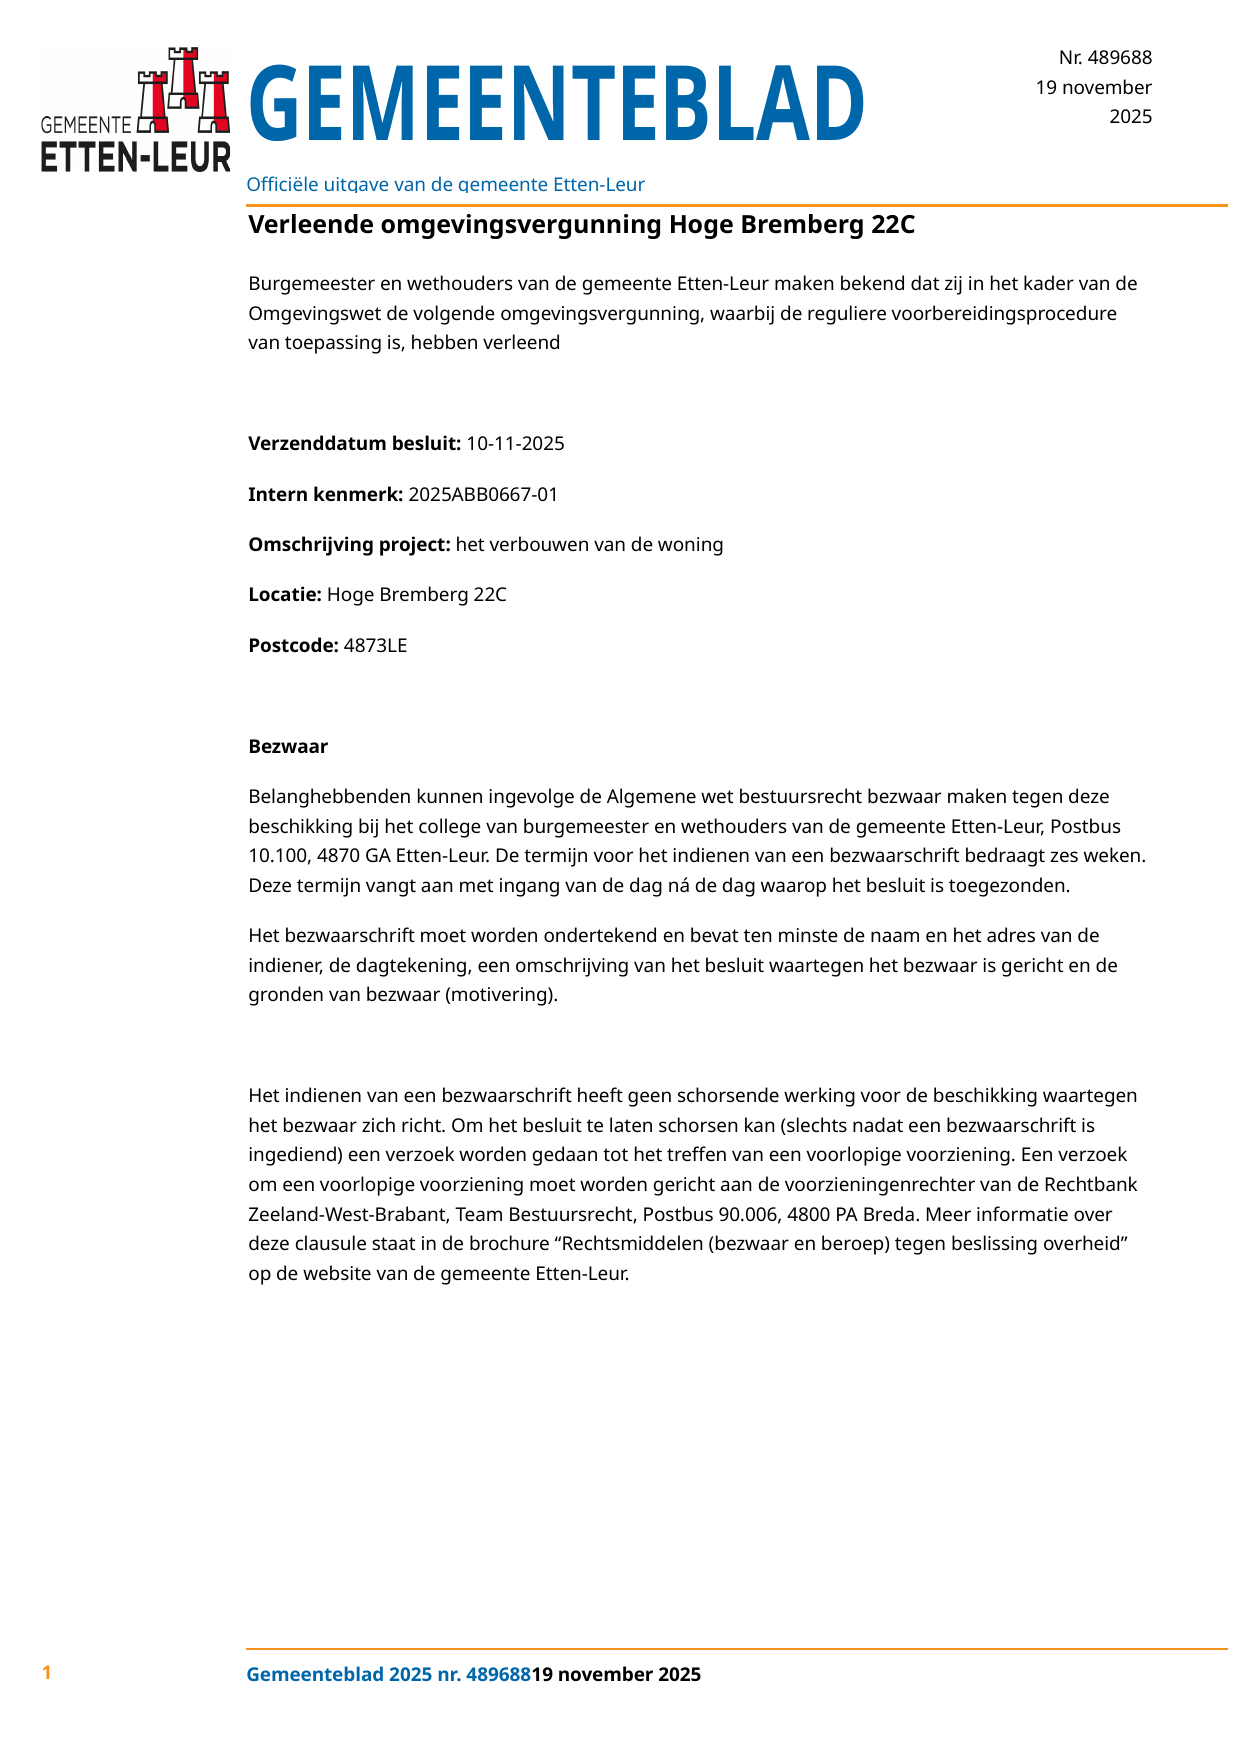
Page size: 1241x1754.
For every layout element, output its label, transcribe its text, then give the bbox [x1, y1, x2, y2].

text Het indienen van een bezwaarschrift heeft geen schorsende werking voor de beschikking waartegen het bezwaar zich richt. Om het besluit te laten schorsen kan (slechts nadat een bezwaarschrift is ingediend) een verzoek worden gedaan tot het treffen van een voorlopige voorziening. Een verzoek om een voorlopige voorziening moet worden gericht aan de voorzieningenrechter van de Rechtbank Zeeland-West-Brabant, Team Bestuursrecht, Postbus 90.006, 4800 PA Breda. Meer informatie over deze clausule staat in de brochure “Rechtsmiddelen (bezwaar en beroep) tegen beslissing overheid” op de website van de gemeente Etten-Leur. [248, 1082, 1152, 1286]
text Bezwaar [248, 733, 1152, 758]
text Belanghebbenden kunnen ingevolge de Algemene wet bestuursrecht bezwaar maken tegen deze beschikking bij het college van burgemeester en wethouders van de gemeente Etten-Leur, Postbus 10.100, 4870 GA Etten-Leur. De termijn voor het indienen van een bezwaarschrift bedraagt zes weken. Deze termijn vangt aan met ingang van de dag ná de dag waarop het besluit is toegezonden. [248, 783, 1152, 898]
text Intern kenmerk: 2025ABB0667-01 [248, 481, 1152, 506]
text Verzenddatum besluit: 10-11-2025 [248, 430, 1152, 456]
text Omschrijving project: het verbouwen van de woning [248, 531, 1152, 557]
picture [41, 47, 231, 172]
text Burgemeester en wethouders van de gemeente Etten-Leur maken bekend dat zij in het kader van de Omgevingswet de volgende omgevingsvergunning, waarbij de reguliere voorbereidingsprocedure van toepassing is, hebben verleend [248, 270, 1152, 355]
text Locatie: Hoge Bremberg 22C [248, 582, 1152, 607]
text Het bezwaarschrift moet worden ondertekend en bevat ten minste de naam en het adres van de indiener, de dagtekening, een omschrijving van het besluit waartegen het bezwaar is gericht en de gronden van bezwaar (motivering). [248, 922, 1152, 1007]
text Postcode: 4873LE [248, 632, 1152, 658]
text Verleende omgevingsvergunning Hoge Bremberg 22C [248, 207, 1152, 241]
